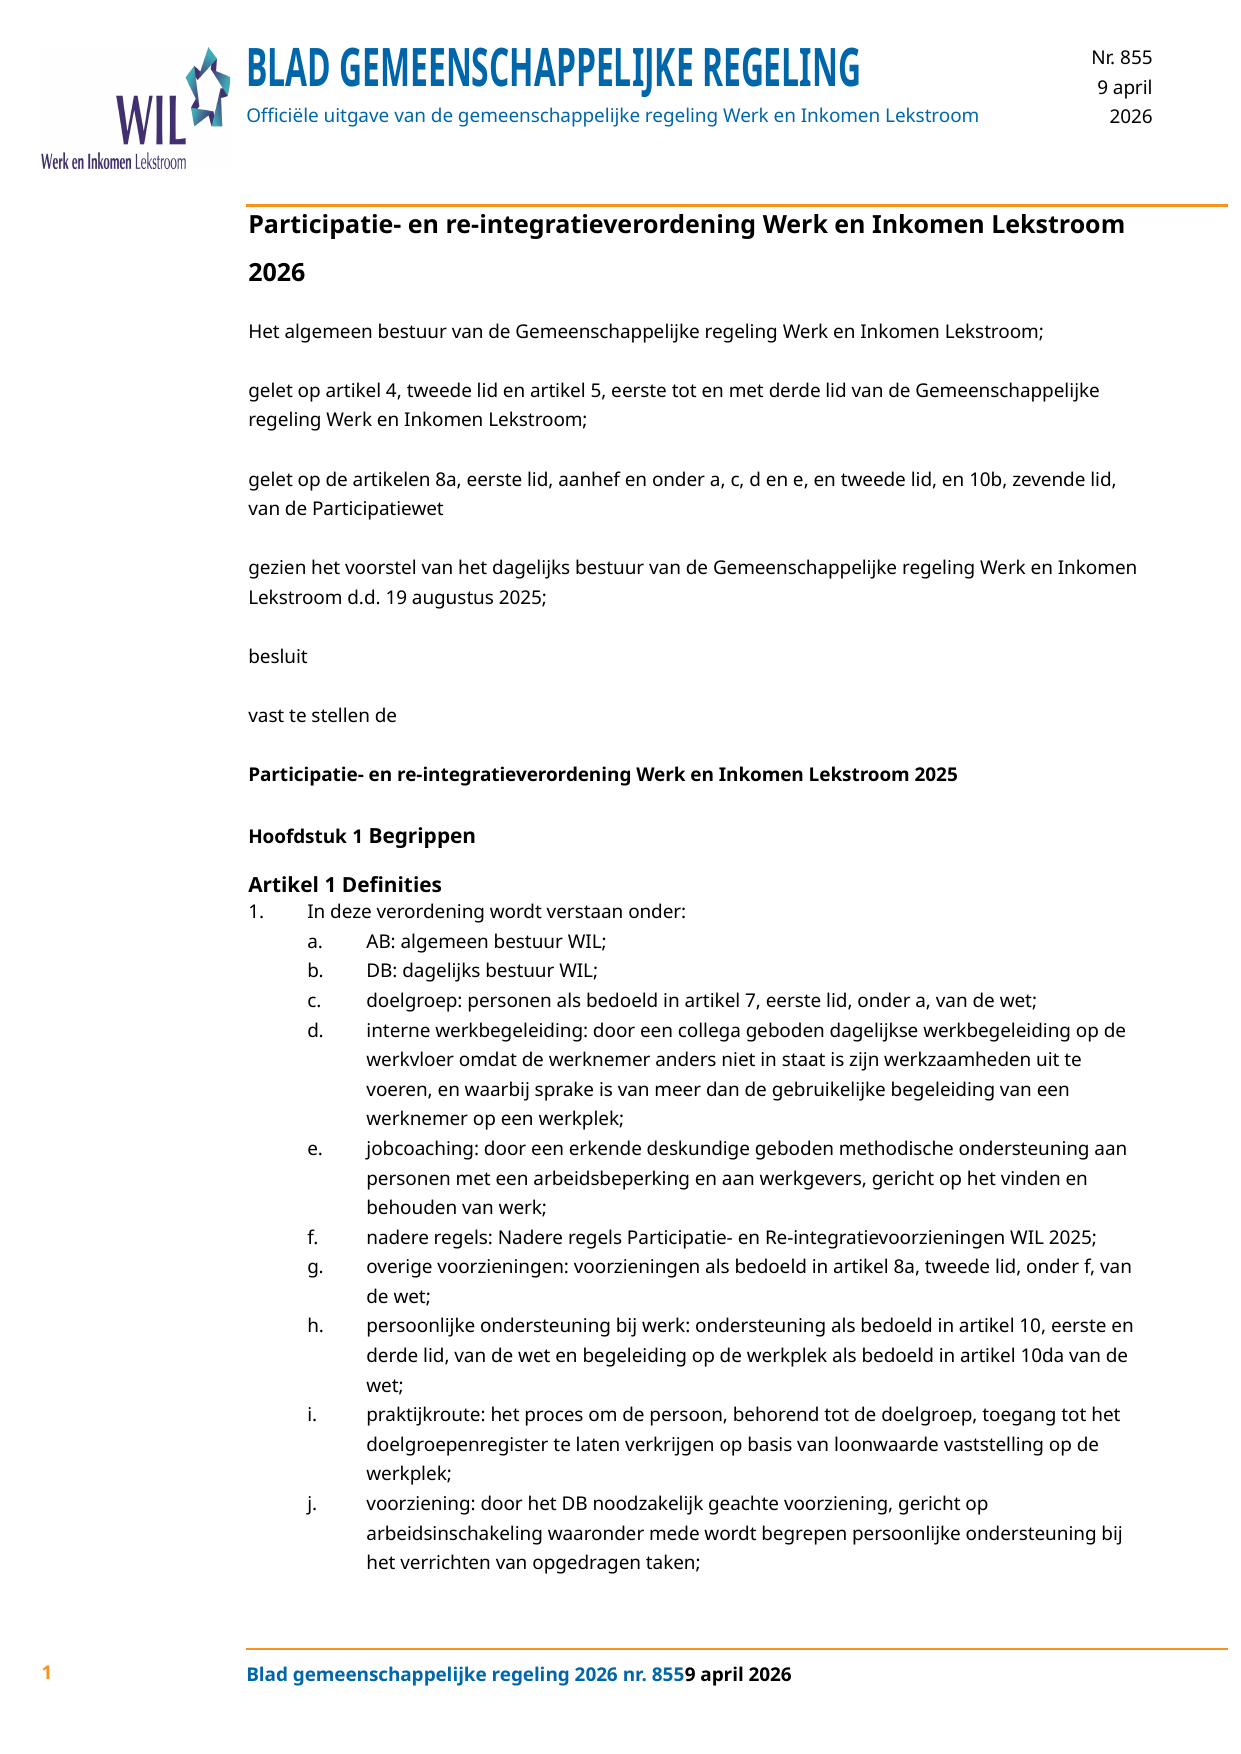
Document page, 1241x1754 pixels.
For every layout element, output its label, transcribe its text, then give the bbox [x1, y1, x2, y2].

list praktijkroute: het proces om de persoon, behorend tot de doelgroep, toegang tot het doelgroepenregister te laten verkrijgen op basis van loonwaarde vaststelling op de werkplek; [307, 1401, 1152, 1486]
list AB: algemeen bestuur WIL; [307, 928, 1152, 954]
list jobcoaching: door een erkende deskundige geboden methodische ondersteuning aan personen met een arbeidsbeperking en aan werkgevers, gericht op het vinden en behouden van werk; [307, 1135, 1152, 1220]
text Hoofdstuk 1 Begrippen [248, 821, 1152, 849]
text besluit [248, 643, 1152, 669]
text gezien het voorstel van het dagelijks bestuur van de Gemeenschappelijke regeling Werk en Inkomen Lekstroom d.d. 19 augustus 2025; [248, 554, 1152, 610]
list overige voorzieningen: voorzieningen als bedoeld in artikel 8a, tweede lid, onder f, van de wet; [307, 1253, 1152, 1309]
text Participatie- en re-integratieverordening Werk en Inkomen Lekstroom 2025 [248, 762, 1152, 787]
list interne werkbegeleiding: door een collega geboden dagelijkse werkbegeleiding op de werkvloer omdat de werknemer anders niet in staat is zijn werkzaamheden uit te voeren, en waarbij sprake is van meer dan de gebruikelijke begeleiding van een werknemer op een werkplek; [307, 1017, 1152, 1131]
text Het algemeen bestuur van de Gemeenschappelijke regeling Werk en Inkomen Lekstroom; [248, 318, 1152, 344]
list doelgroep: personen als bedoeld in artikel 7, eerste lid, onder a, van de wet; [307, 987, 1152, 1013]
list nadere regels: Nadere regels Participatie- en Re-integratievoorzieningen WIL 2025; [307, 1224, 1152, 1250]
list voorziening: door het DB noodzakelijk geachte voorziening, gericht op arbeidsinschakeling waaronder mede wordt begrepen persoonlijke ondersteuning bij het verrichten van opgedragen taken; [307, 1490, 1152, 1575]
text Artikel 1 Definities [248, 870, 1152, 898]
list persoonlijke ondersteuning bij werk: ondersteuning als bedoeld in artikel 10, eerste en derde lid, van de wet en begeleiding op de werkplek als bedoeld in artikel 10da van de wet; [307, 1313, 1152, 1398]
list DB: dagelijks bestuur WIL; [307, 958, 1152, 983]
text vast te stellen de [248, 702, 1152, 728]
text Participatie- en re-integratieverordening Werk en Inkomen Lekstroom 2026 [248, 207, 1152, 288]
text gelet op de artikelen 8a, eerste lid, aanhef en onder a, c, d en e, en tweede lid, en 10b, zevende lid, van de Participatiewet [248, 466, 1152, 521]
picture [41, 47, 231, 172]
text gelet op artikel 4, tweede lid en artikel 5, eerste tot en met derde lid van de Gemeenschappelijke regeling Werk en Inkomen Lekstroom; [248, 377, 1152, 432]
list In deze verordening wordt verstaan onder: [248, 898, 1152, 924]
